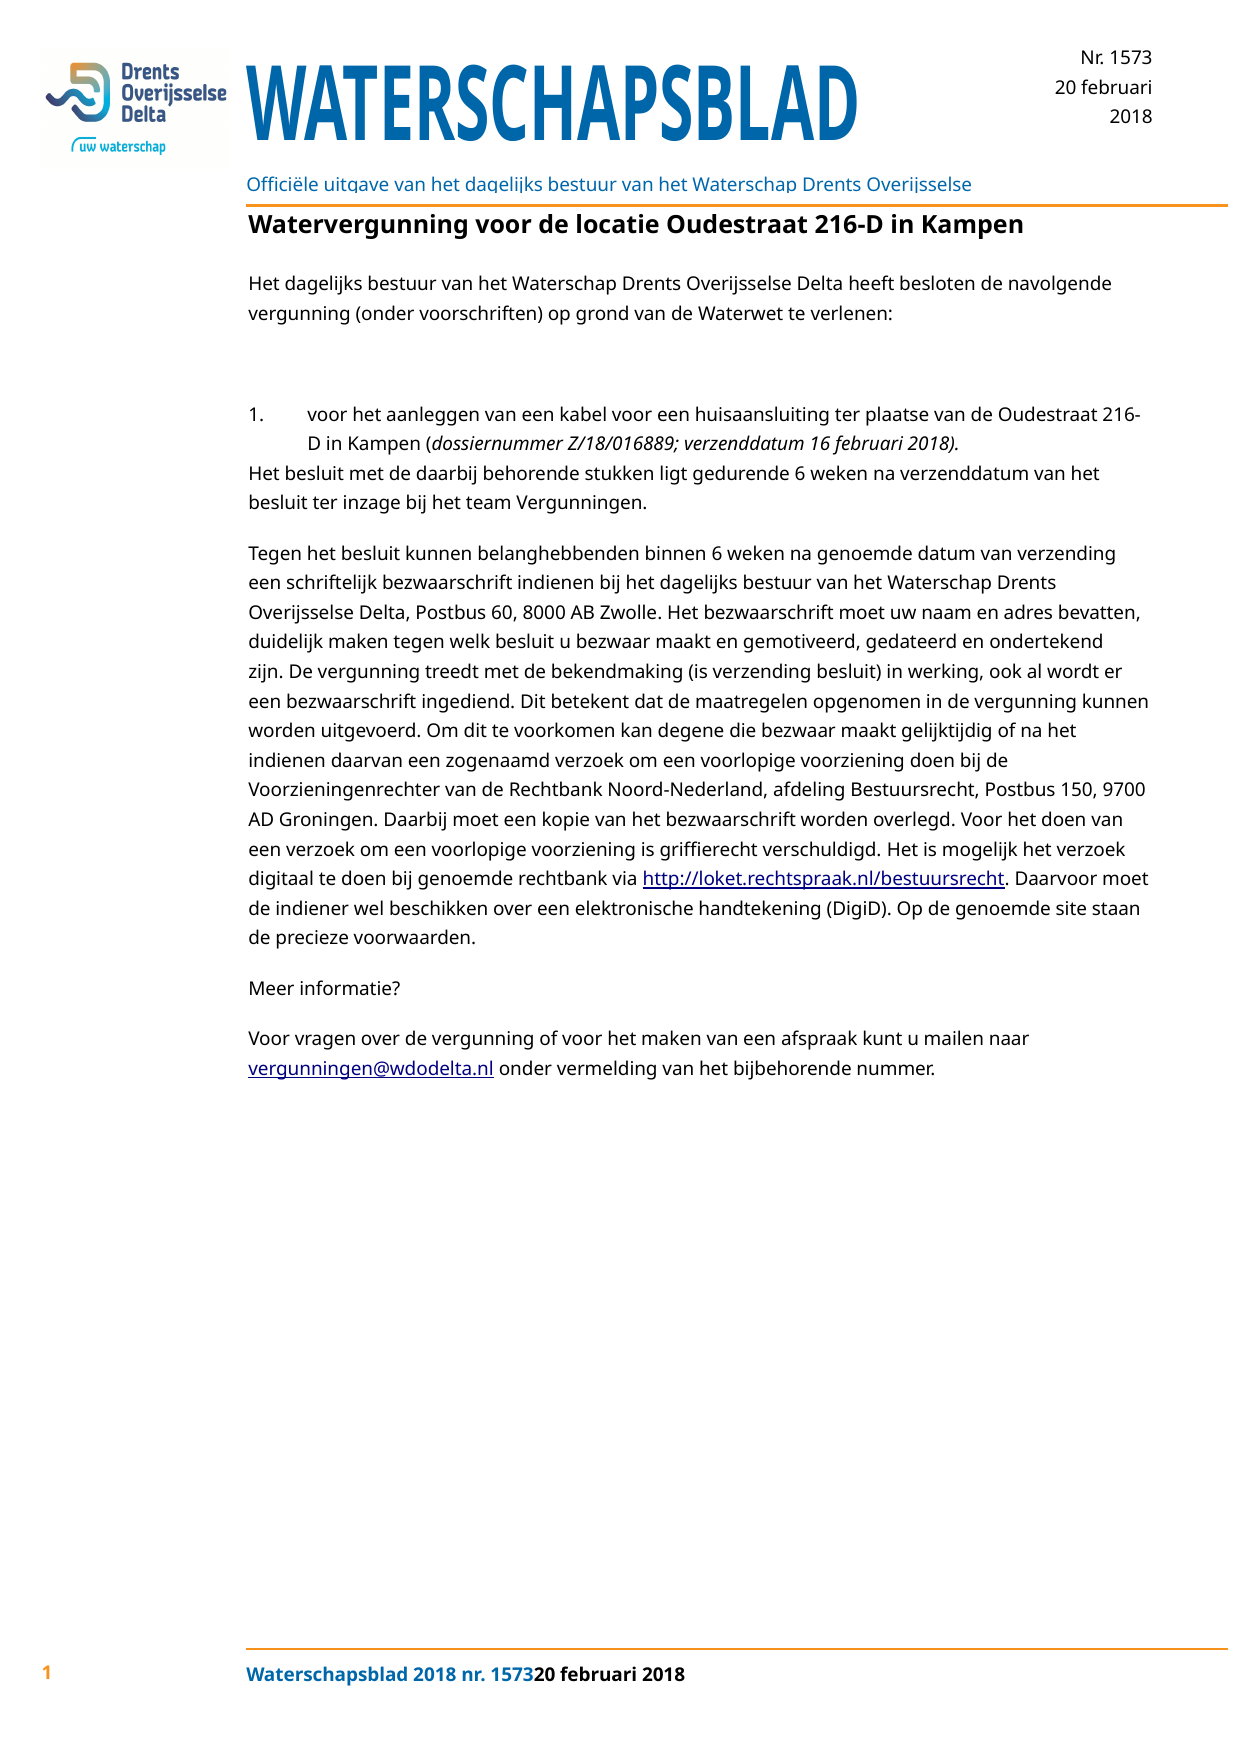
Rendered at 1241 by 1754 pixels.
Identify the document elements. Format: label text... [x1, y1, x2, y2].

text Het dagelijks bestuur van het Waterschap Drents Overijsselse Delta heeft besloten de navolgende vergunning (onder voorschriften) op grond van de Waterwet te verlenen: [248, 270, 1152, 326]
picture [41, 47, 231, 172]
text Het besluit met de daarbij behorende stukken ligt gedurende 6 weken na verzenddatum van het besluit ter inzage bij het team Vergunningen. [248, 460, 1152, 515]
text Tegen het besluit kunnen belanghebbenden binnen 6 weken na genoemde datum van verzending een schriftelijk bezwaarschrift indienen bij het dagelijks bestuur van het Waterschap Drents Overijsselse Delta, Postbus 60, 8000 AB Zwolle. Het bezwaarschrift moet uw naam en adres bevatten, duidelijk maken tegen welk besluit u bezwaar maakt en gemotiveerd, gedateerd en ondertekend zijn. De vergunning treedt met de bekendmaking (is verzending besluit) in werking, ook al wordt er een bezwaarschrift ingediend. Dit betekent dat de maatregelen opgenomen in de vergunning kunnen worden uitgevoerd. Om dit te voorkomen kan degene die bezwaar maakt gelijktijdig of na het indienen daarvan een zogenaamd verzoek om een voorlopige voorziening doen bij de Voorzieningenrechter van de Rechtbank Noord-Nederland, afdeling Bestuursrecht, Postbus 150, 9700 AD Groningen. Daarbij moet een kopie van het bezwaarschrift worden overlegd. Voor het doen van een verzoek om een voorlopige voorziening is griffierecht verschuldigd. Het is mogelijk het verzoek digitaal te doen bij genoemde rechtbank via http://loket.rechtspraak.nl/bestuursrecht. Daarvoor moet de indiener wel beschikken over een elektronische handtekening (DigiD). Op de genoemde site staan de precieze voorwaarden. [248, 540, 1152, 950]
list voor het aanleggen van een kabel voor een huisaansluiting ter plaatse van de Oudestraat 216-D in Kampen (dossiernummer Z/18/016889; verzenddatum 16 februari 2018). [248, 401, 1152, 456]
text Watervergunning voor de locatie Oudestraat 216-D in Kampen [248, 207, 1152, 241]
text Voor vragen over de vergunning of voor het maken van een afspraak kunt u mailen naar vergunningen@wdodelta.nl onder vermelding van het bijbehorende nummer. [248, 1025, 1152, 1081]
text Meer informatie? [248, 975, 1152, 1001]
